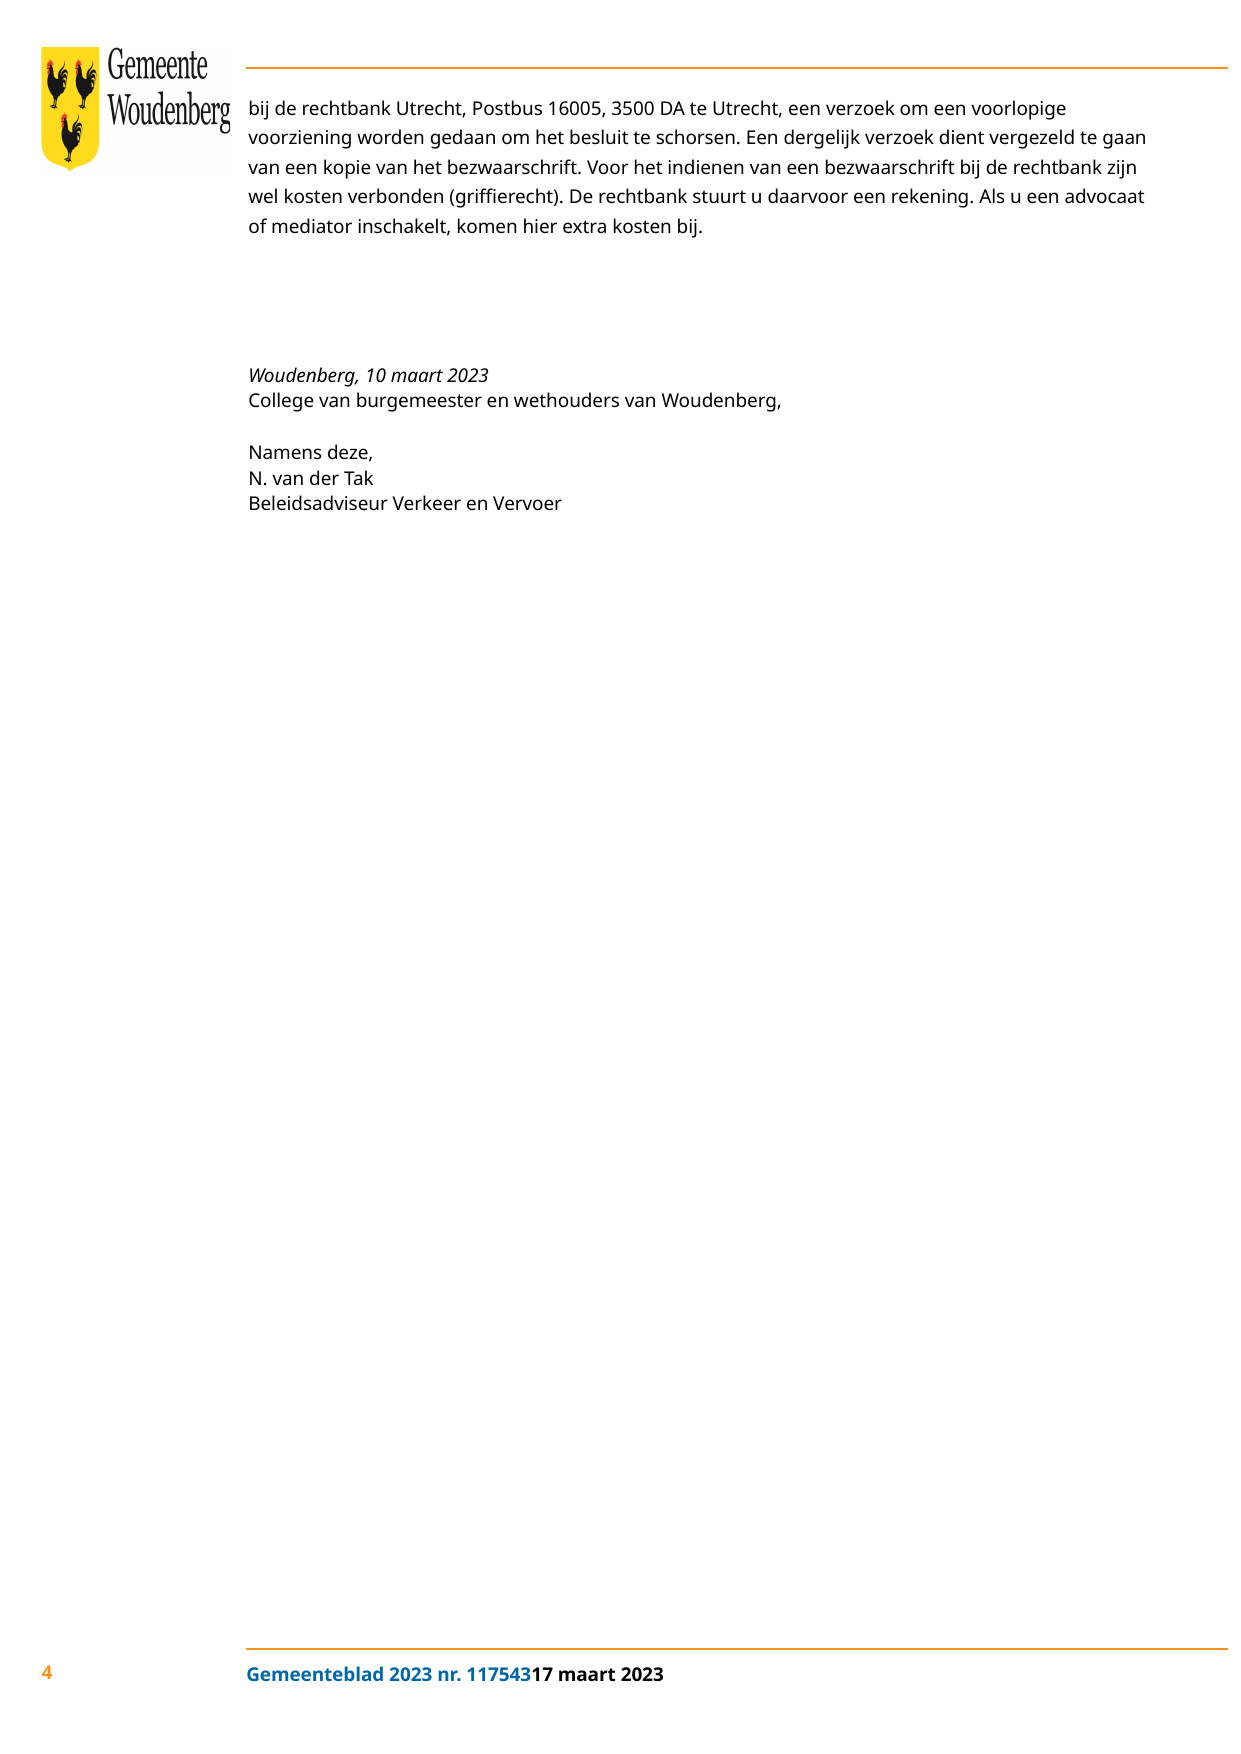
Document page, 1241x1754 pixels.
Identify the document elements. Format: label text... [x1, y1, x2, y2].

text Namens deze, [248, 439, 1152, 465]
text N. van der Tak [248, 465, 1152, 490]
text Beleidsadviseur Verkeer en Vervoer [248, 490, 1152, 516]
text Woudenberg, 10 maart 2023 [248, 362, 1152, 387]
picture [41, 47, 231, 172]
text College van burgemeester en wethouders van Woudenberg, [248, 387, 1152, 413]
text bij de rechtbank Utrecht, Postbus 16005, 3500 DA te Utrecht, een verzoek om een voorlopige voorziening worden gedaan om het besluit te schorsen. Een dergelijk verzoek dient vergezeld te gaan van een kopie van het bezwaarschrift. Voor het indienen van een bezwaarschrift bij de rechtbank zijn wel kosten verbonden (griffierecht). De rechtbank stuurt u daarvoor een rekening. Als u een advocaat of mediator inschakelt, komen hier extra kosten bij. [248, 95, 1152, 239]
